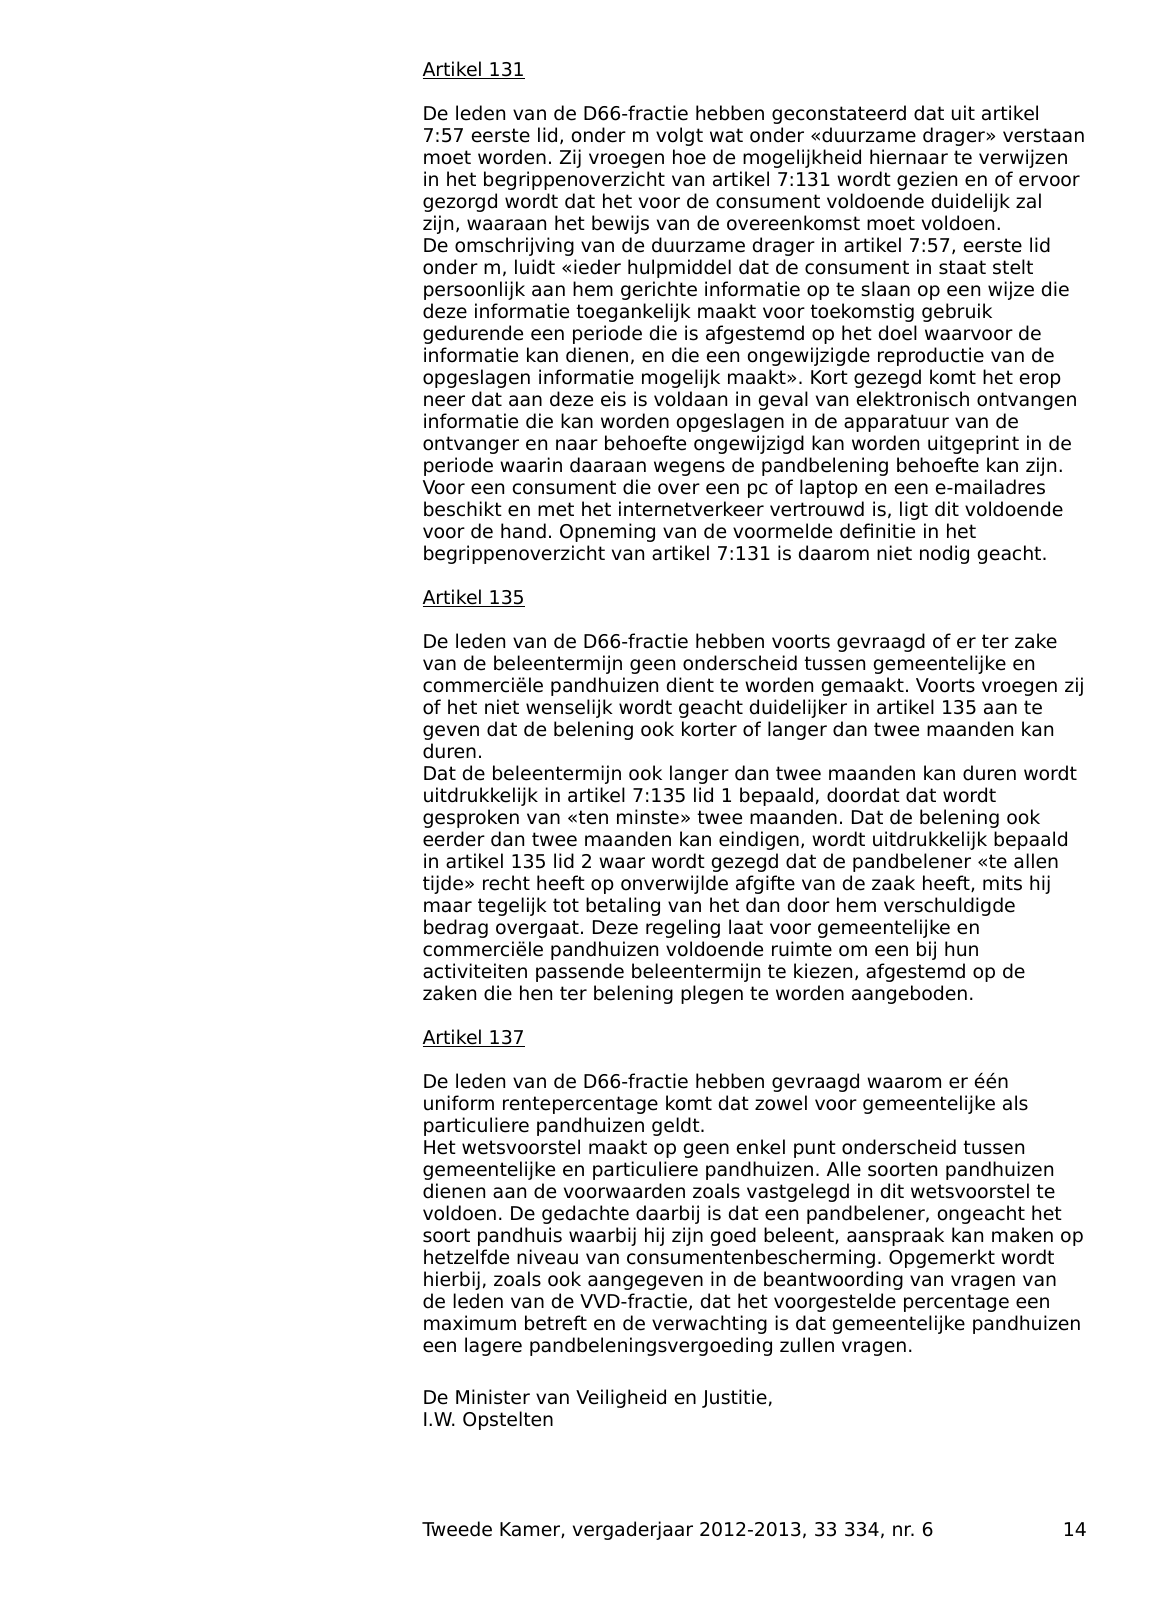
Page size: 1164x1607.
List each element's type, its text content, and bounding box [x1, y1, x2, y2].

text Het wetsvoorstel maakt op geen enkel punt onderscheid tussen gemeentelijke en particuliere pandhuizen. Alle soorten pandhuizen dienen aan de voorwaarden zoals vastgelegd in dit wetsvoorstel te voldoen. De gedachte daarbij is dat een pandbelener, ongeacht het soort pandhuis waarbij hij zijn goed beleent, aanspraak kan maken op hetzelfde niveau van consumentenbescherming. Opgemerkt wordt hierbij, zoals ook aangegeven in de beantwoording van vragen van de leden van de VVD-fractie, dat het voorgestelde percentage een maximum betreft en de verwachting is dat gemeentelijke pandhuizen een lagere pandbeleningsvergoeding zullen vragen. [422, 1137, 1087, 1357]
subtitle Artikel 131 [422, 59, 1087, 81]
subtitle Artikel 135 [422, 587, 1087, 609]
text De leden van de D66-fractie hebben geconstateerd dat uit artikel 7:57 eerste lid, onder m volgt wat onder «duurzame drager» verstaan moet worden. Zij vroegen hoe de mogelijkheid hiernaar te verwijzen in het begrippenoverzicht van artikel 7:131 wordt gezien en of ervoor gezorgd wordt dat het voor de consument voldoende duidelijk zal zijn, waaraan het bewijs van de overeenkomst moet voldoen. [422, 103, 1087, 235]
text De leden van de D66-fractie hebben gevraagd waarom er één uniform rentepercentage komt dat zowel voor gemeentelijke als particuliere pandhuizen geldt. [422, 1071, 1087, 1137]
text De omschrijving van de duurzame drager in artikel 7:57, eerste lid onder m, luidt «ieder hulpmiddel dat de consument in staat stelt persoonlijk aan hem gerichte informatie op te slaan op een wijze die deze informatie toegankelijk maakt voor toekomstig gebruik gedurende een periode die is afgestemd op het doel waarvoor de informatie kan dienen, en die een ongewijzigde reproductie van de opgeslagen informatie mogelijk maakt». Kort gezegd komt het erop neer dat aan deze eis is voldaan in geval van elektronisch ontvangen informatie die kan worden opgeslagen in de apparatuur van de ontvanger en naar behoefte ongewijzigd kan worden uitgeprint in de periode waarin daaraan wegens de pandbelening behoefte kan zijn. Voor een consument die over een pc of laptop en een e-mailadres beschikt en met het internetverkeer vertrouwd is, ligt dit voldoende voor de hand. Opneming van de voormelde definitie in het begrippenoverzicht van artikel 7:131 is daarom niet nodig geacht. [422, 235, 1087, 565]
text De Minister van Veiligheid en Justitie, I.W. Opstelten [422, 1387, 1087, 1431]
text De leden van de D66-fractie hebben voorts gevraagd of er ter zake van de beleentermijn geen onderscheid tussen gemeentelijke en commerciële pandhuizen dient te worden gemaakt. Voorts vroegen zij of het niet wenselijk wordt geacht duidelijker in artikel 135 aan te geven dat de belening ook korter of langer dan twee maanden kan duren. [422, 631, 1087, 763]
text Dat de beleentermijn ook langer dan twee maanden kan duren wordt uitdrukkelijk in artikel 7:135 lid 1 bepaald, doordat dat wordt gesproken van «ten minste» twee maanden. Dat de belening ook eerder dan twee maanden kan eindigen, wordt uitdrukkelijk bepaald in artikel 135 lid 2 waar wordt gezegd dat de pandbelener «te allen tijde» recht heeft op onverwijlde afgifte van de zaak heeft, mits hij maar tegelijk tot betaling van het dan door hem verschuldigde bedrag overgaat. Deze regeling laat voor gemeentelijke en commerciële pandhuizen voldoende ruimte om een bij hun activiteiten passende beleentermijn te kiezen, afgestemd op de zaken die hen ter belening plegen te worden aangeboden. [422, 763, 1087, 1005]
subtitle Artikel 137 [422, 1027, 1087, 1049]
